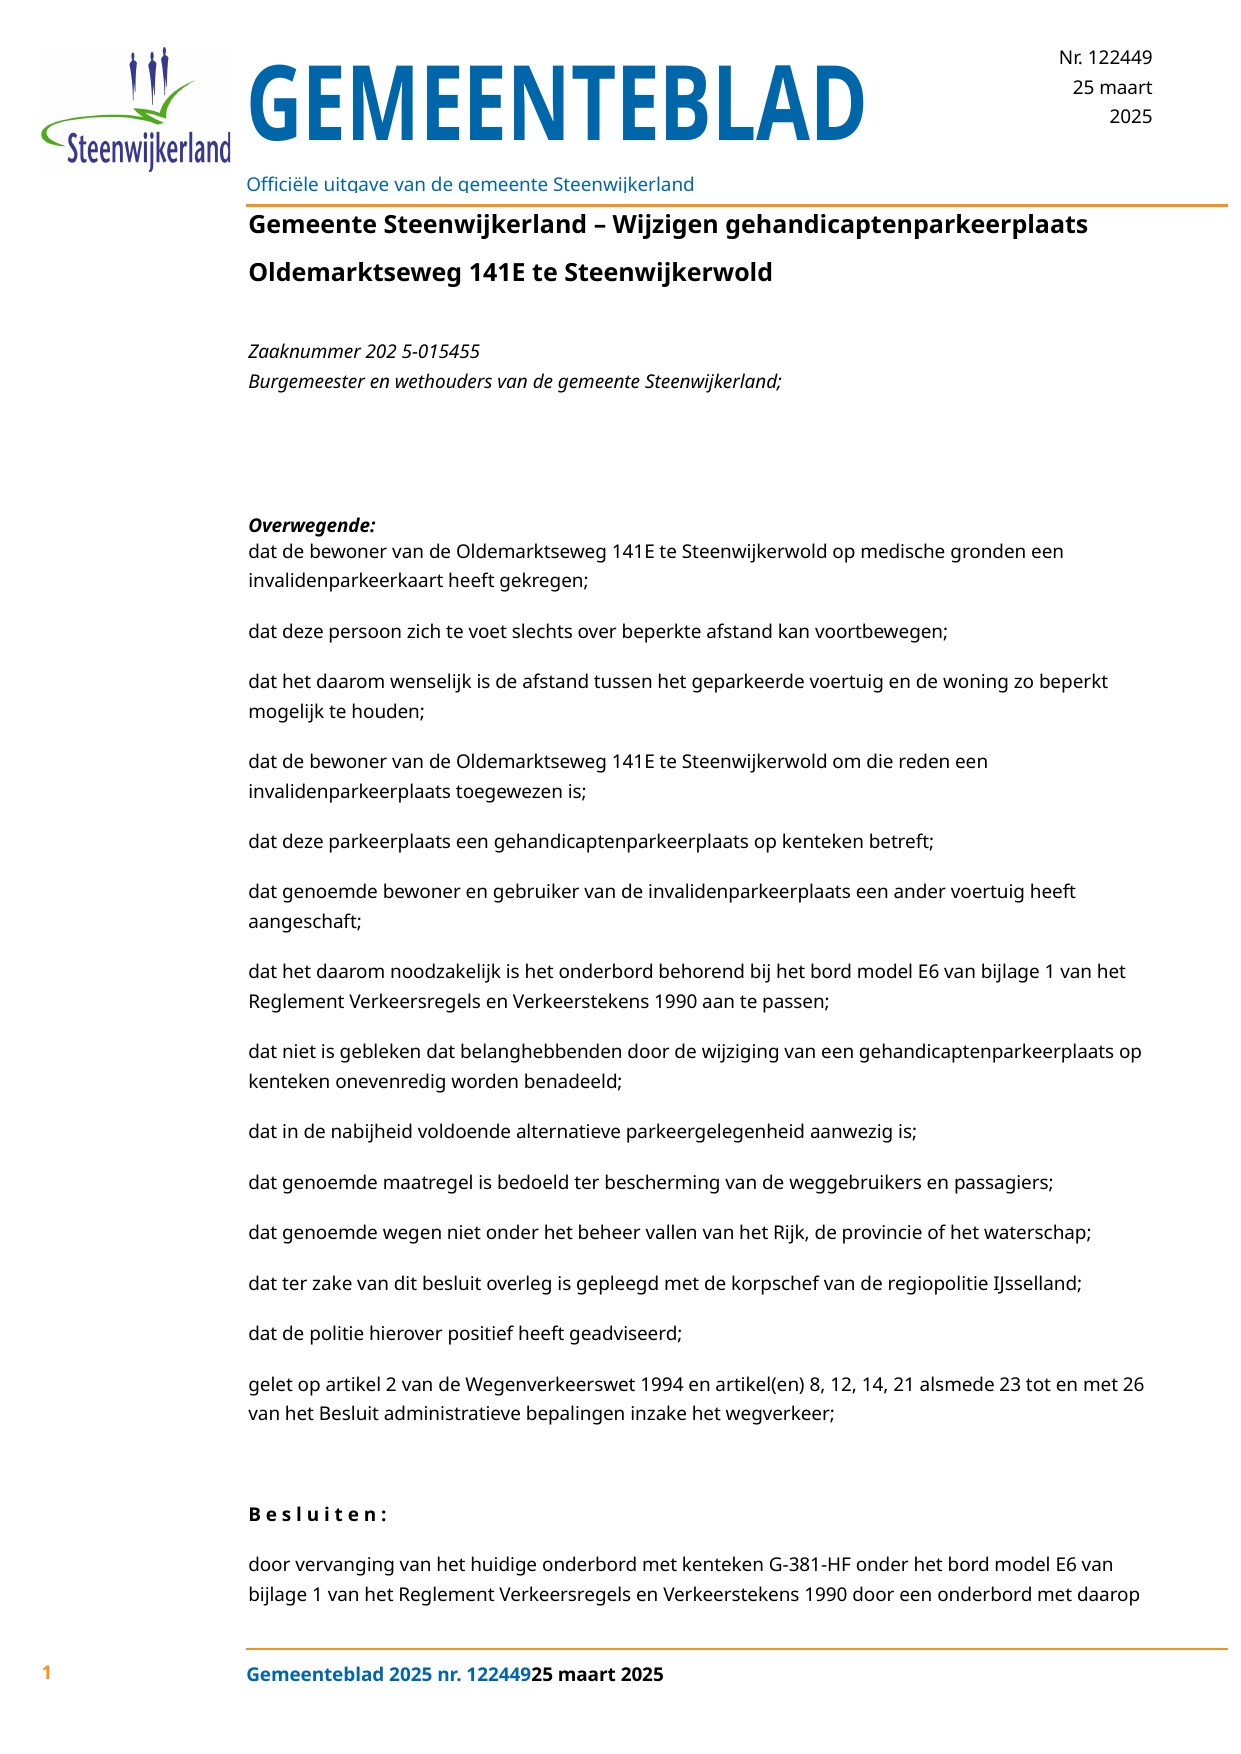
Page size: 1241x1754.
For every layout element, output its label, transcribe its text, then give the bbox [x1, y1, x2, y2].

text B e s l u i t e n : [248, 1501, 1152, 1527]
text door vervanging van het huidige onderbord met kenteken G-381-HF onder het bord model E6 van bijlage 1 van het Reglement Verkeersregels en Verkeerstekens 1990 door een onderbord met daarop [248, 1552, 1152, 1607]
text Overwegende: [248, 512, 1152, 538]
text dat ter zake van dit besluit overleg is gepleegd met de korpschef van de regiopolitie IJsselland; [248, 1270, 1152, 1296]
text gelet op artikel 2 van de Wegenverkeerswet 1994 en artikel(en) 8, 12, 14, 21 alsmede 23 tot en met 26 van het Besluit administratieve bepalingen inzake het wegverkeer; [248, 1371, 1152, 1426]
text Zaaknummer 202 5-015455 [248, 339, 1152, 364]
text dat de politie hierover positief heeft geadviseerd; [248, 1320, 1152, 1346]
text dat deze persoon zich te voet slechts over beperkte afstand kan voortbewegen; [248, 618, 1152, 644]
text dat genoemde maatregel is bedoeld ter bescherming van de weggebruikers en passagiers; [248, 1169, 1152, 1195]
picture [41, 47, 231, 172]
text dat de bewoner van de Oldemarktseweg 141E te Steenwijkerwold om die reden een invalidenparkeerplaats toegewezen is; [248, 748, 1152, 804]
text dat genoemde wegen niet onder het beheer vallen van het Rijk, de provincie of het waterschap; [248, 1219, 1152, 1245]
text dat het daarom wenselijk is de afstand tussen het geparkeerde voertuig en de woning zo beperkt mogelijk te houden; [248, 668, 1152, 724]
text Gemeente Steenwijkerland – Wijzigen gehandicaptenparkeerplaats Oldemarktseweg 141E te Steenwijkerwold [248, 207, 1152, 288]
text dat de bewoner van de Oldemarktseweg 141E te Steenwijkerwold op medische gronden een invalidenparkeerkaart heeft gekregen; [248, 538, 1152, 593]
text dat genoemde bewoner en gebruiker van de invalidenparkeerplaats een ander voertuig heeft aangeschaft; [248, 879, 1152, 934]
text dat in de nabijheid voldoende alternatieve parkeergelegenheid aanwezig is; [248, 1119, 1152, 1144]
text dat deze parkeerplaats een gehandicaptenparkeerplaats op kenteken betreft; [248, 828, 1152, 854]
text Burgemeester en wethouders van de gemeente Steenwijkerland; [248, 368, 1152, 394]
text dat het daarom noodzakelijk is het onderbord behorend bij het bord model E6 van bijlage 1 van het Reglement Verkeersregels en Verkeerstekens 1990 aan te passen; [248, 959, 1152, 1014]
text dat niet is gebleken dat belanghebbenden door de wijziging van een gehandicaptenparkeerplaats op kenteken onevenredig worden benadeeld; [248, 1039, 1152, 1094]
